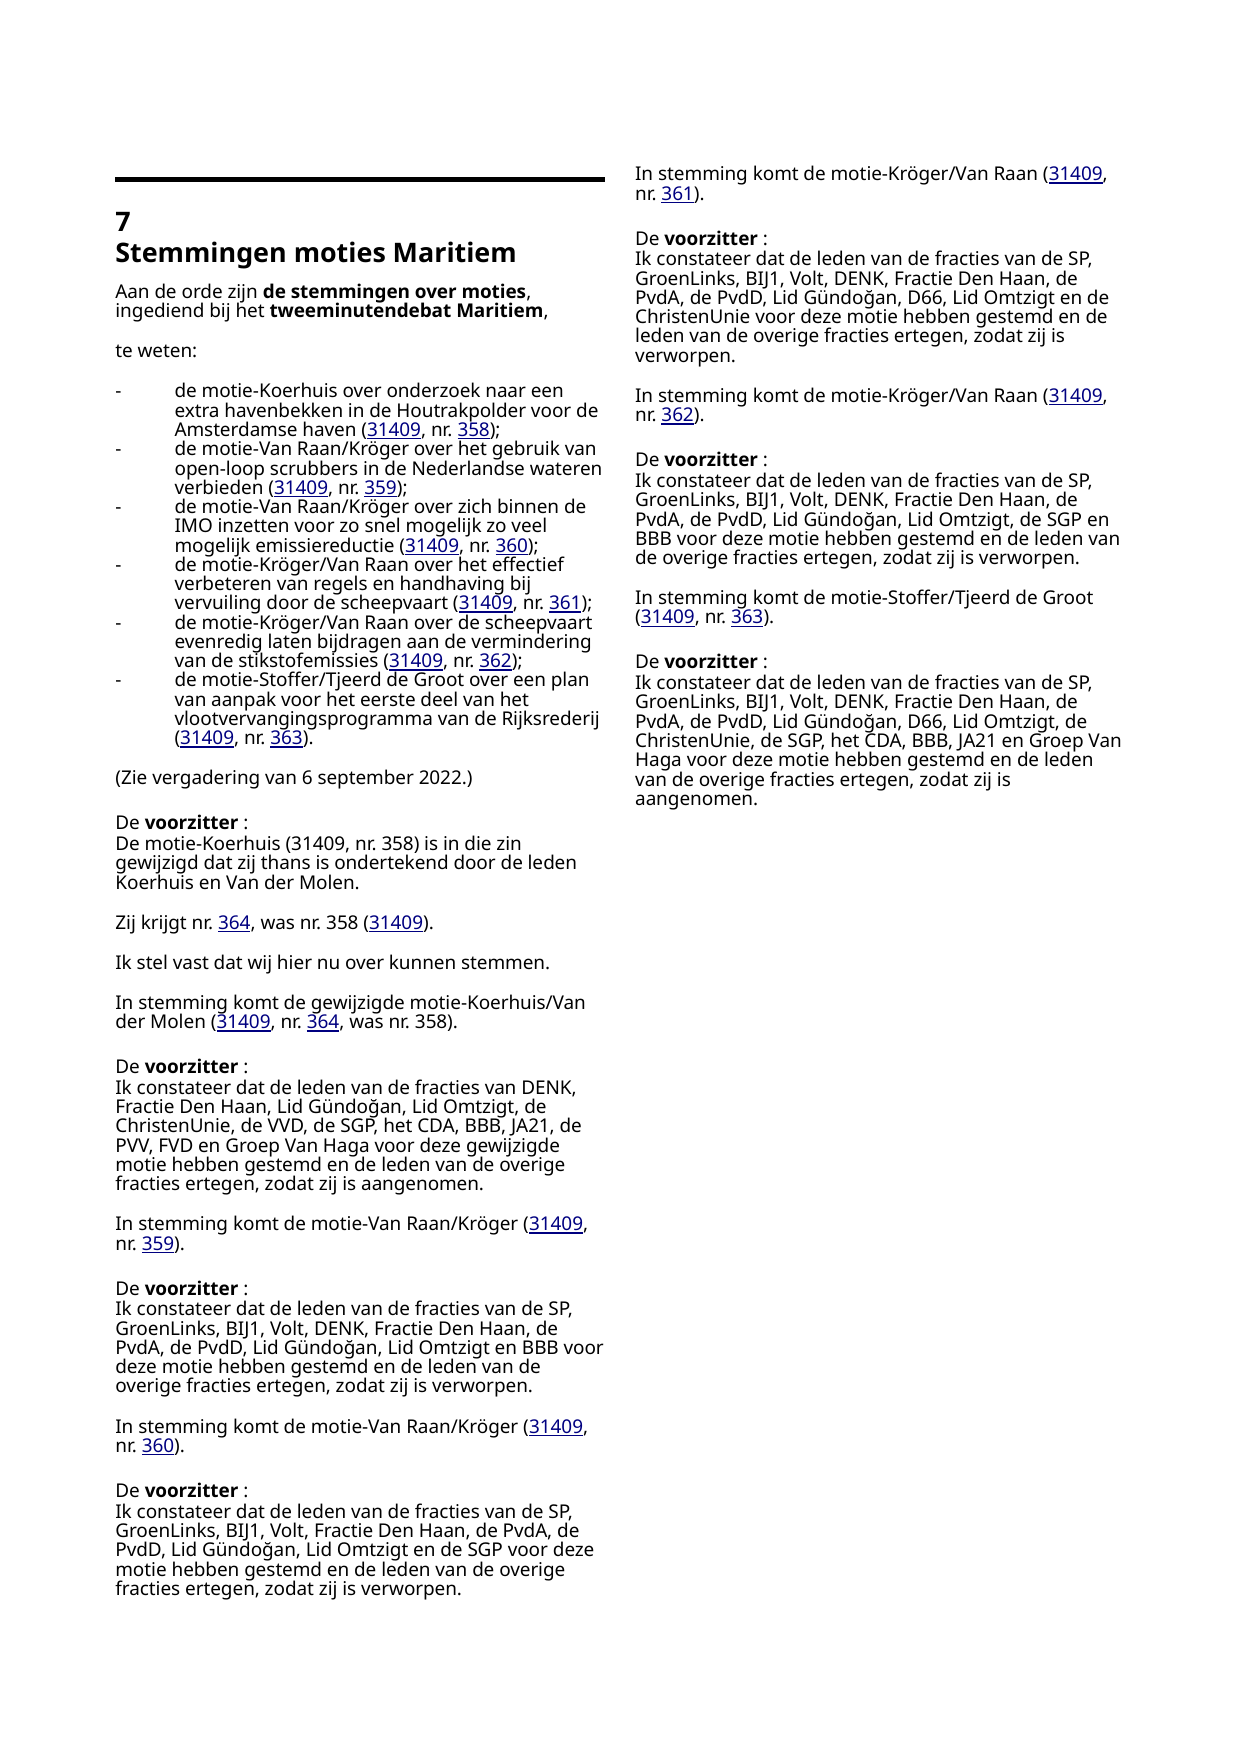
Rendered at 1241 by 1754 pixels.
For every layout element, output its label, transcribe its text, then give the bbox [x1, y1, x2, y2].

text Ik constateer dat de leden van de fracties van de SP, GroenLinks, BIJ1, Volt, DENK, Fractie Den Haan, de PvdA, de PvdD, Lid Gündoğan, Lid Omtzigt, de SGP en BBB voor deze motie hebben gestemd en de leden van de overige fracties ertegen, zodat zij is verworpen. [635, 472, 1125, 568]
text Ik constateer dat de leden van de fracties van de SP, GroenLinks, BIJ1, Volt, Fractie Den Haan, de PvdA, de PvdD, Lid Gündoğan, Lid Omtzigt en de SGP voor deze motie hebben gestemd en de leden van de overige fracties ertegen, zodat zij is verworpen. [115, 1503, 605, 1599]
text De voorzitter : [115, 1053, 605, 1079]
text De voorzitter : [635, 446, 1125, 472]
text Aan de orde zijn de stemmingen over moties, ingediend bij het tweeminutendebat Maritiem, [115, 283, 605, 322]
text In stemming komt de motie-Kröger/Van Raan (31409, nr. 361). [635, 165, 1125, 204]
list de motie-Kröger/Van Raan over de scheepvaart evenredig laten bijdragen aan de vermindering van de stikstofemissies (31409, nr. 362); [115, 614, 605, 671]
list de motie-Koerhuis over onderzoek naar een extra havenbekken in de Houtrakpolder voor de Amsterdamse haven (31409, nr. 358); [115, 382, 605, 440]
text Ik constateer dat de leden van de fracties van de SP, GroenLinks, BIJ1, Volt, DENK, Fractie Den Haan, de PvdA, de PvdD, Lid Gündoğan, Lid Omtzigt en BBB voor deze motie hebben gestemd en de leden van de overige fracties ertegen, zodat zij is verworpen. [115, 1300, 605, 1397]
text In stemming komt de motie-Van Raan/Kröger (31409, nr. 359). [115, 1215, 605, 1254]
text Ik constateer dat de leden van de fracties van de SP, GroenLinks, BIJ1, Volt, DENK, Fractie Den Haan, de PvdA, de PvdD, Lid Gündoğan, D66, Lid Omtzigt en de ChristenUnie voor deze motie hebben gestemd en de leden van de overige fracties ertegen, zodat zij is verworpen. [635, 250, 1125, 366]
list de motie-Stoffer/Tjeerd de Groot over een plan van aanpak voor het eerste deel van het vlootvervangingsprogramma van de Rijksrederij (31409, nr. 363). [115, 671, 605, 748]
text Stemmingen moties Maritiem [115, 239, 605, 283]
text De voorzitter : [635, 648, 1125, 674]
text Zij krijgt nr. 364, was nr. 358 (31409). [115, 914, 605, 933]
list de motie-Van Raan/Kröger over zich binnen de IMO inzetten voor zo snel mogelijk zo veel mogelijk emissiereductie (31409, nr. 360); [115, 498, 605, 556]
text De voorzitter : [635, 225, 1125, 250]
text In stemming komt de motie-Van Raan/Kröger (31409, nr. 360). [115, 1418, 605, 1456]
text In stemming komt de motie-Stoffer/Tjeerd de Groot (31409, nr. 363). [635, 589, 1125, 628]
text De motie-Koerhuis (31409, nr. 358) is in die zin gewijzigd dat zij thans is ondertekend door de leden Koerhuis en Van der Molen. [115, 835, 605, 893]
text In stemming komt de motie-Kröger/Van Raan (31409, nr. 362). [635, 387, 1125, 425]
text (Zie vergadering van 6 september 2022.) [115, 769, 605, 788]
list de motie-Kröger/Van Raan over het effectief verbeteren van regels en handhaving bij vervuiling door de scheepvaart (31409, nr. 361); [115, 556, 605, 614]
text In stemming komt de gewijzigde motie-Koerhuis/Van der Molen (31409, nr. 364, was nr. 358). [115, 994, 605, 1032]
text te weten: [115, 342, 605, 362]
text De voorzitter : [115, 1477, 605, 1503]
text Ik constateer dat de leden van de fracties van DENK, Fractie Den Haan, Lid Gündoğan, Lid Omtzigt, de ChristenUnie, de VVD, de SGP, het CDA, BBB, JA21, de PVV, FVD en Groep Van Haga voor deze gewijzigde motie hebben gestemd en de leden van de overige fracties ertegen, zodat zij is aangenomen. [115, 1079, 605, 1194]
text 7 [115, 203, 605, 239]
text Ik constateer dat de leden van de fracties van de SP, GroenLinks, BIJ1, Volt, DENK, Fractie Den Haan, de PvdA, de PvdD, Lid Gündoğan, D66, Lid Omtzigt, de ChristenUnie, de SGP, het CDA, BBB, JA21 en Groep Van Haga voor deze motie hebben gestemd en de leden van de overige fracties ertegen, zodat zij is aangenomen. [635, 674, 1125, 809]
text Ik stel vast dat wij hier nu over kunnen stemmen. [115, 954, 605, 973]
list de motie-Van Raan/Kröger over het gebruik van open-loop scrubbers in de Nederlandse wateren verbieden (31409, nr. 359); [115, 440, 605, 498]
text De voorzitter : [115, 1275, 605, 1300]
text De voorzitter : [115, 809, 605, 835]
